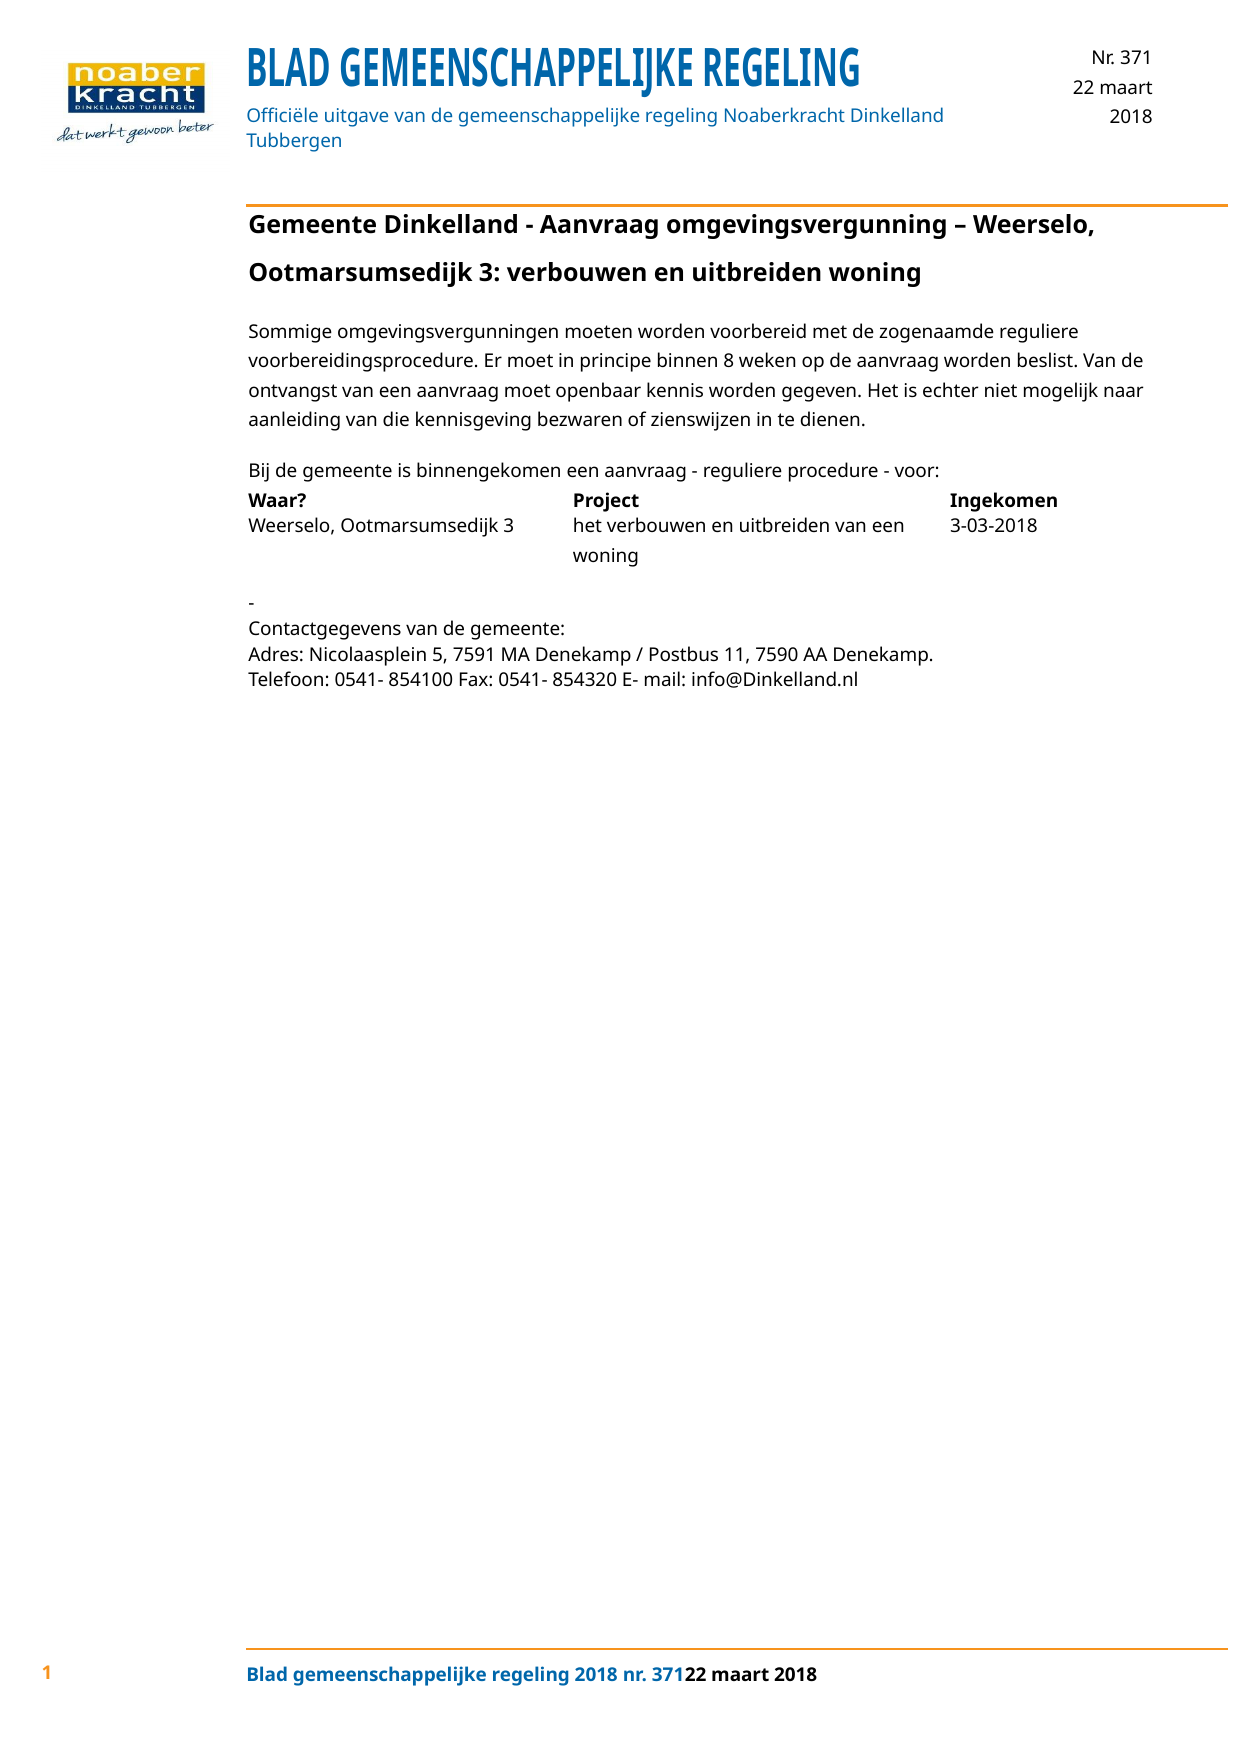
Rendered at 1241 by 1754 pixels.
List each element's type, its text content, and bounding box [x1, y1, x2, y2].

table_header Ingekomen [950, 487, 1152, 512]
text Contactgegevens van de gemeente: [248, 615, 1152, 641]
text Telefoon: 0541- 854100 Fax: 0541- 854320 E- mail: info@Dinkelland.nl [248, 666, 1152, 692]
table_header Project [573, 487, 950, 512]
table_cell 3-03-2018 [950, 513, 1152, 568]
text Gemeente Dinkelland - Aanvraag omgevingsvergunning – Weerselo, Ootmarsumsedijk 3: verbouwen en uitbreiden woning [248, 207, 1152, 288]
picture [41, 47, 231, 172]
table_cell Weerselo, Ootmarsumsedijk 3 [248, 513, 573, 568]
text Adres: Nicolaasplein 5, 7591 MA Denekamp / Postbus 11, 7590 AA Denekamp. [248, 641, 1152, 666]
text Sommige omgevingsvergunningen moeten worden voorbereid met de zogenaamde reguliere voorbereidingsprocedure. Er moet in principe binnen 8 weken op de aanvraag worden beslist. Van de ontvangst van een aanvraag moet openbaar kennis worden gegeven. Het is echter niet mogelijk naar aanleiding van die kennisgeving bezwaren of zienswijzen in te dienen. [248, 318, 1152, 432]
table_header Waar? [248, 487, 573, 512]
text Bij de gemeente is binnengekomen een aanvraag - reguliere procedure - voor: [248, 457, 1152, 483]
text - [248, 589, 1152, 615]
table_cell het verbouwen en uitbreiden van een woning [573, 513, 950, 568]
